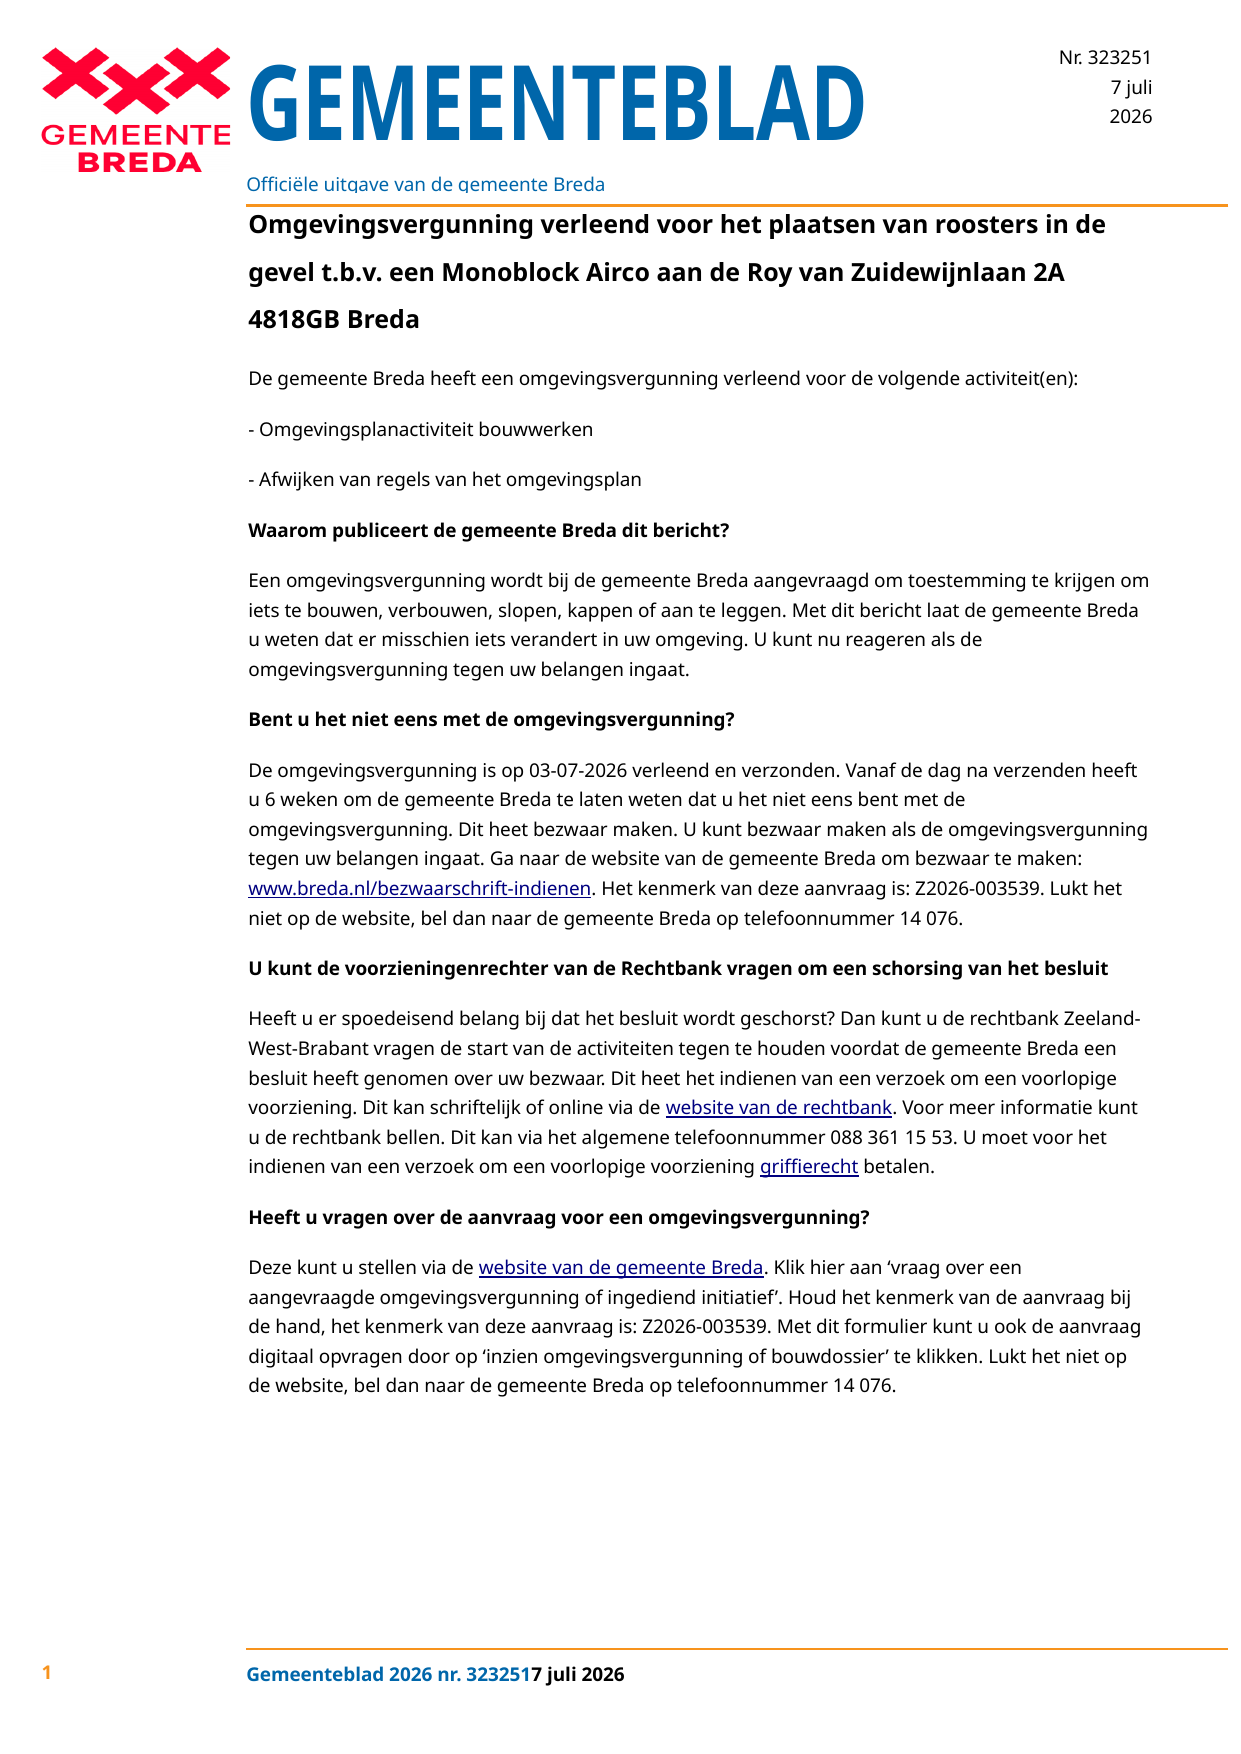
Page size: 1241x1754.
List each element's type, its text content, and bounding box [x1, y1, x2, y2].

text Deze kunt u stellen via de website van de gemeente Breda. Klik hier aan ‘vraag over een aangevraagde omgevingsvergunning of ingediend initiatief’. Houd het kenmerk van de aanvraag bij de hand, het kenmerk van deze aanvraag is: Z2026-003539. Met dit formulier kunt u ook de aanvraag digitaal opvragen door op ‘inzien omgevingsvergunning of bouwdossier’ te klikken. Lukt het niet op de website, bel dan naar de gemeente Breda op telefoonnummer 14 076. [248, 1254, 1152, 1398]
text Heeft u vragen over de aanvraag voor een omgevingsvergunning? [248, 1204, 1152, 1229]
text Heeft u er spoedeisend belang bij dat het besluit wordt geschorst? Dan kunt u de rechtbank Zeeland-West-Brabant vragen de start van de activiteiten tegen te houden voordat de gemeente Breda een besluit heeft genomen over uw bezwaar. Dit heet het indienen van een verzoek om een voorlopige voorziening. Dit kan schriftelijk of online via de website van de rechtbank. Voor meer informatie kunt u de rechtbank bellen. Dit kan via het algemene telefoonnummer 088 361 15 53. U moet voor het indienen van een verzoek om een voorlopige voorziening griffierecht betalen. [248, 1006, 1152, 1179]
text Een omgevingsvergunning wordt bij de gemeente Breda aangevraagd om toestemming te krijgen om iets te bouwen, verbouwen, slopen, kappen of aan te leggen. Met dit bericht laat de gemeente Breda u weten dat er misschien iets verandert in uw omgeving. U kunt nu reageren als de omgevingsvergunning tegen uw belangen ingaat. [248, 567, 1152, 682]
text Waarom publiceert de gemeente Breda dit bericht? [248, 517, 1152, 542]
text - Afwijken van regels van het omgevingsplan [248, 466, 1152, 492]
text De omgevingsvergunning is op 03-07-2026 verleend en verzonden. Vanaf de dag na verzenden heeft u 6 weken om de gemeente Breda te laten weten dat u het niet eens bent met de omgevingsvergunning. Dit heet bezwaar maken. U kunt bezwaar maken als de omgevingsvergunning tegen uw belangen ingaat. Ga naar de website van de gemeente Breda om bezwaar te maken: www.breda.nl/bezwaarschrift-indienen. Het kenmerk van deze aanvraag is: Z2026-003539. Lukt het niet op de website, bel dan naar de gemeente Breda op telefoonnummer 14 076. [248, 757, 1152, 930]
text De gemeente Breda heeft een omgevingsvergunning verleend voor de volgende activiteit(en): [248, 366, 1152, 391]
picture [41, 47, 231, 172]
text Omgevingsvergunning verleend voor het plaatsen van roosters in de gevel t.b.v. een Monoblock Airco aan de Roy van Zuidewijnlaan 2A 4818GB Breda [248, 207, 1152, 336]
text - Omgevingsplanactiviteit bouwwerken [248, 416, 1152, 442]
text Bent u het niet eens met de omgevingsvergunning? [248, 706, 1152, 732]
text U kunt de voorzieningenrechter van de Rechtbank vragen om een schorsing van het besluit [248, 955, 1152, 981]
